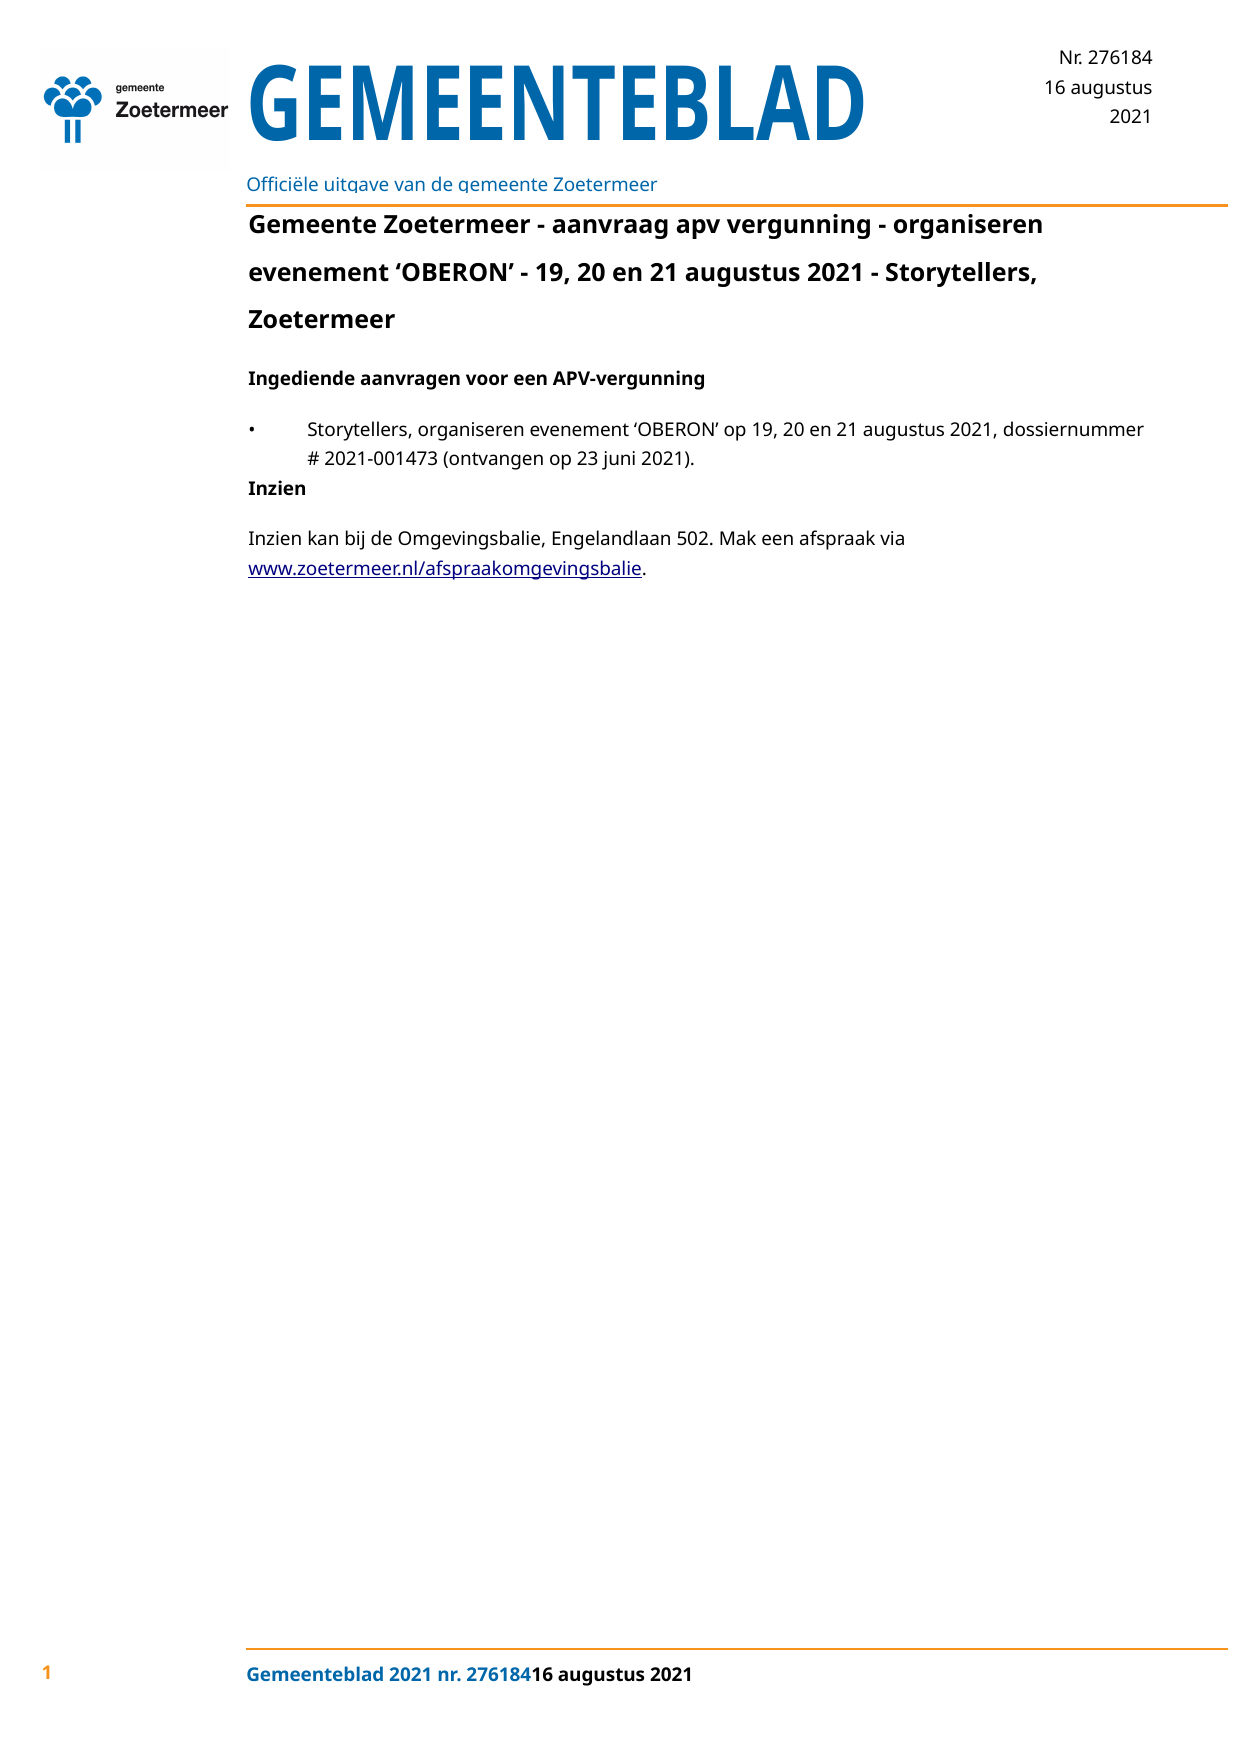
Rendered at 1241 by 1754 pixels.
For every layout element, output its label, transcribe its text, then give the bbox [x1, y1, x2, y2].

text Inzien kan bij de Omgevingsbalie, Engelandlaan 502. Mak een afspraak via www.zoetermeer.nl/afspraakomgevingsbalie. [248, 526, 1152, 581]
picture [41, 47, 231, 172]
list Storytellers, organiseren evenement ‘OBERON’ op 19, 20 en 21 augustus 2021, dossiernummer # 2021-001473 (ontvangen op 23 juni 2021). [248, 416, 1152, 471]
text Inzien [248, 475, 1152, 501]
text Ingediende aanvragen voor een APV-vergunning [248, 366, 1152, 391]
text Gemeente Zoetermeer - aanvraag apv vergunning - organiseren evenement ‘OBERON’ - 19, 20 en 21 augustus 2021 - Storytellers, Zoetermeer [248, 207, 1152, 336]
